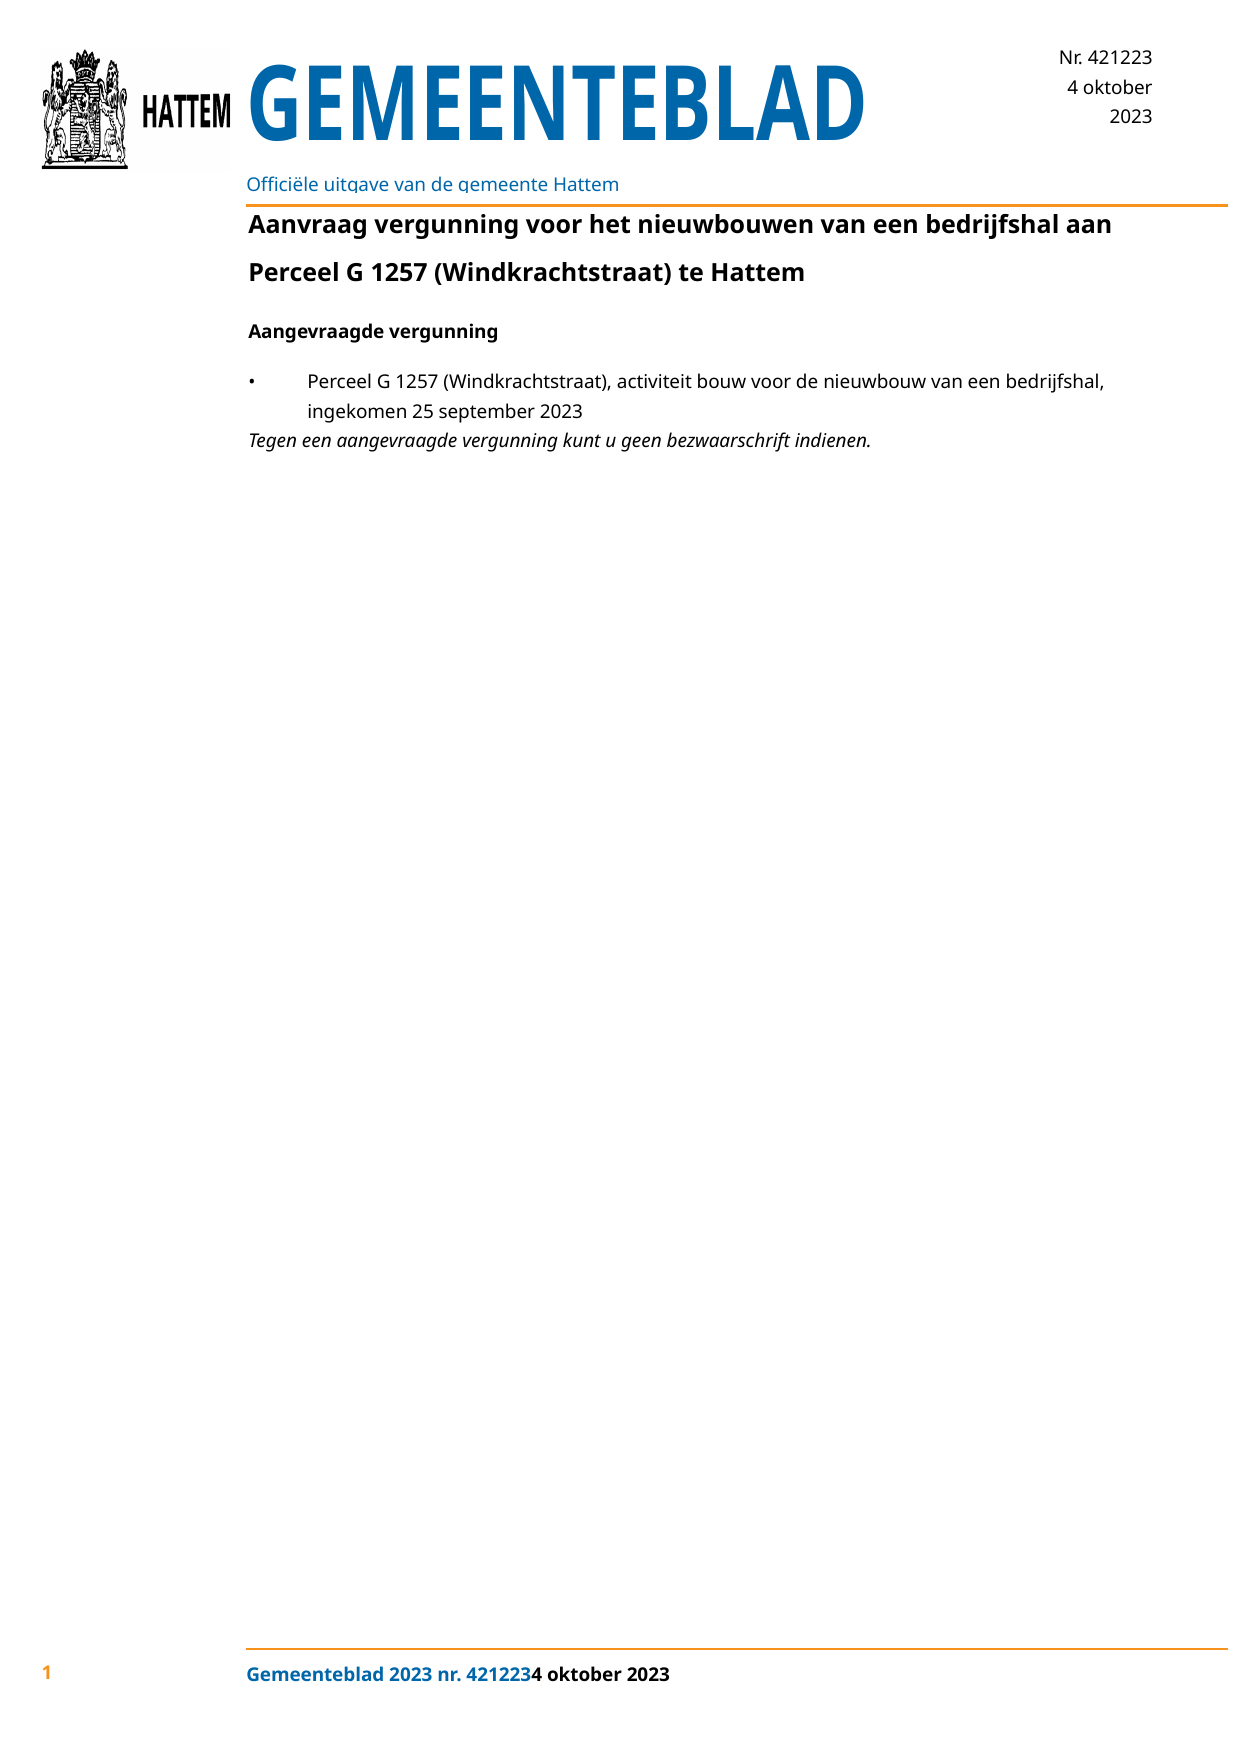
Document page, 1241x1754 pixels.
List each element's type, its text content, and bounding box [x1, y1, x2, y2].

text Aanvraag vergunning voor het nieuwbouwen van een bedrijfshal aan Perceel G 1257 (Windkrachtstraat) te Hattem [248, 207, 1152, 288]
list Perceel G 1257 (Windkrachtstraat), activiteit bouw voor de nieuwbouw van een bedrijfshal, ingekomen 25 september 2023 [248, 368, 1152, 424]
text Tegen een aangevraagde vergunning kunt u geen bezwaarschrift indienen. [248, 427, 1152, 453]
text Aangevraagde vergunning [248, 318, 1152, 344]
picture [41, 47, 231, 172]
